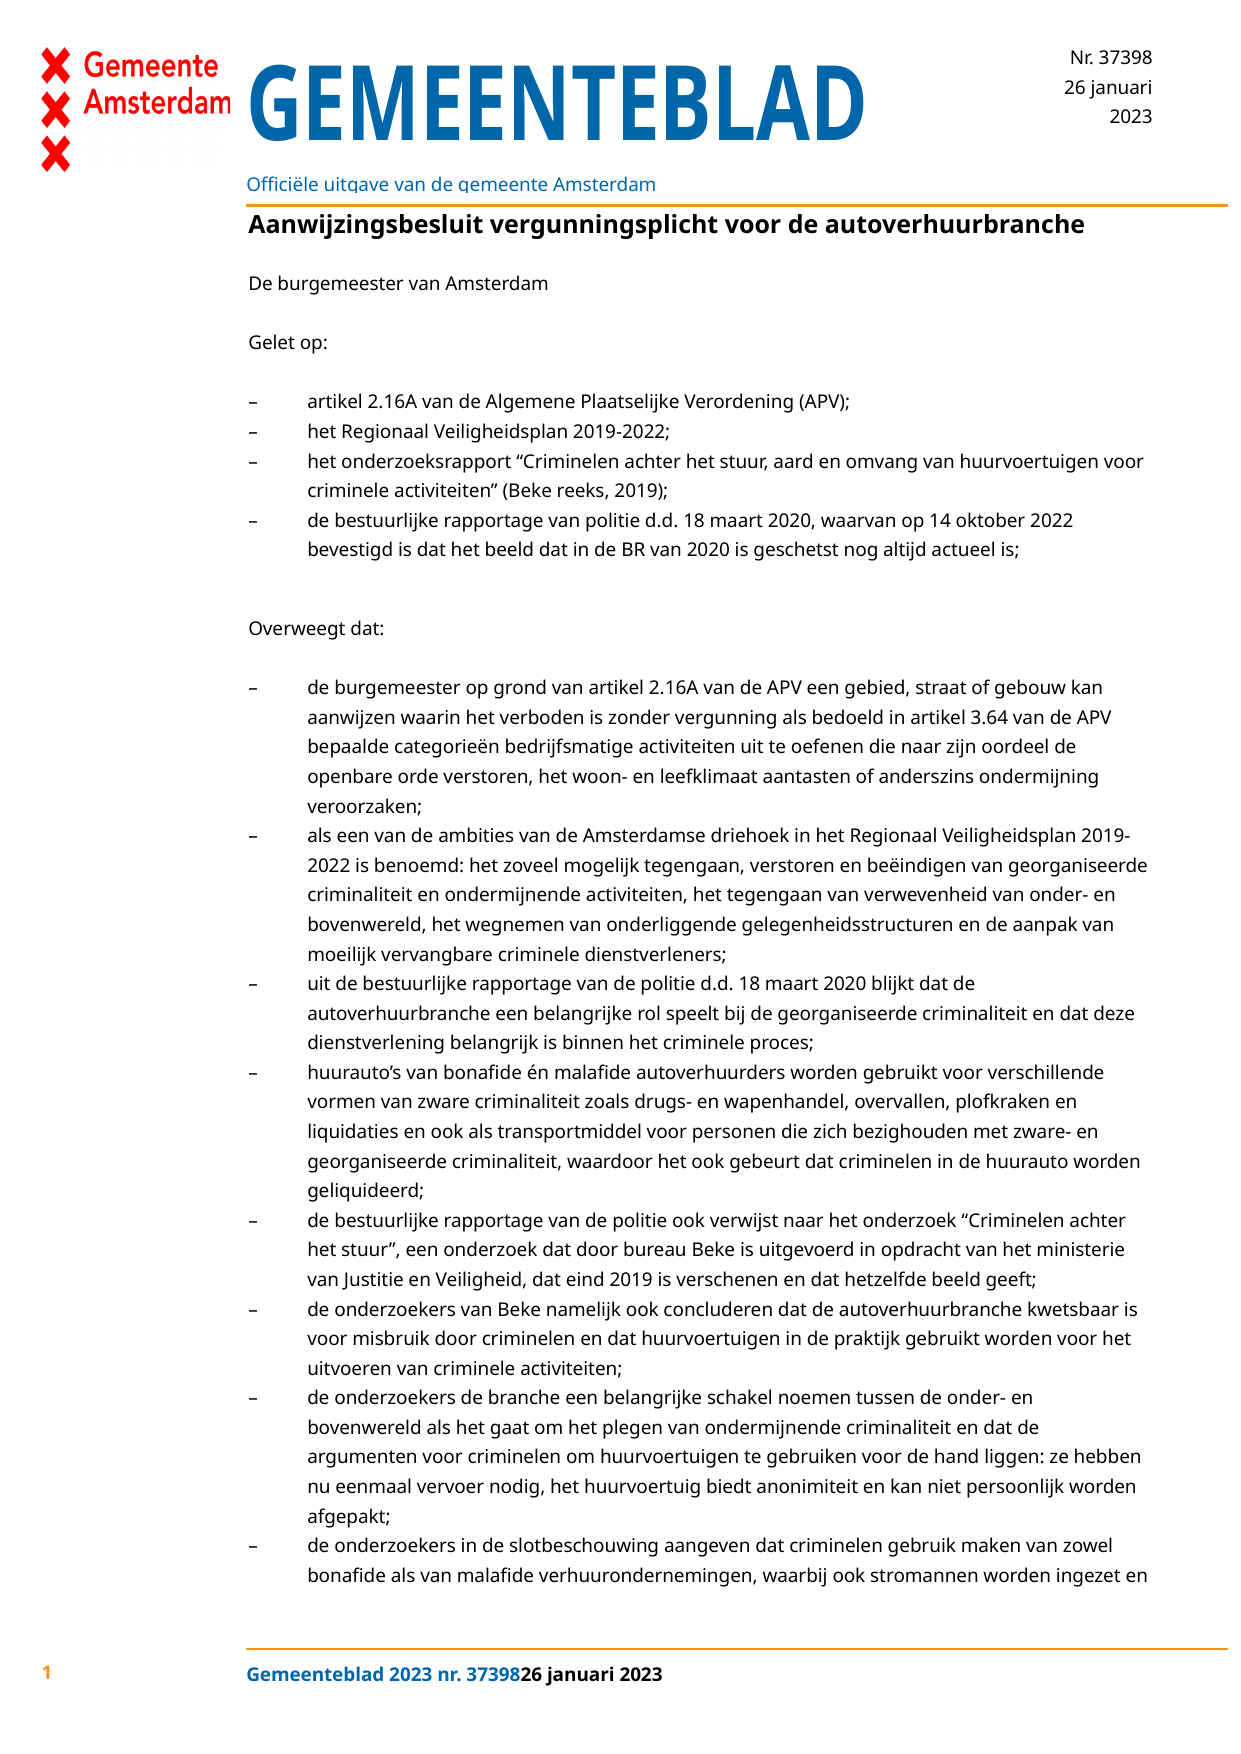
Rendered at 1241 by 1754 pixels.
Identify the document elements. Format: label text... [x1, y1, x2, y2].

list artikel 2.16A van de Algemene Plaatselijke Verordening (APV); [248, 389, 1152, 414]
text Gelet op: [248, 329, 1152, 355]
list de bestuurlijke rapportage van de politie ook verwijst naar het onderzoek “Criminelen achter het stuur”, een onderzoek dat door bureau Beke is uitgevoerd in opdracht van het ministerie van Justitie en Veiligheid, dat eind 2019 is verschenen en dat hetzelfde beeld geeft; [248, 1207, 1152, 1292]
list de onderzoekers in de slotbeschouwing aangeven dat criminelen gebruik maken van zowel bonafide als van malafide verhuurondernemingen, waarbij ook stromannen worden ingezet en [248, 1532, 1152, 1588]
list de bestuurlijke rapportage van politie d.d. 18 maart 2020, waarvan op 14 oktober 2022 bevestigd is dat het beeld dat in de BR van 2020 is geschetst nog altijd actueel is; [248, 507, 1152, 562]
text De burgemeester van Amsterdam [248, 270, 1152, 296]
list huurauto’s van bonafide én malafide autoverhuurders worden gebruikt voor verschillende vormen van zware criminaliteit zoals drugs- en wapenhandel, overvallen, plofkraken en liquidaties en ook als transportmiddel voor personen die zich bezighouden met zware- en georganiseerde criminaliteit, waardoor het ook gebeurt dat criminelen in de huurauto worden geliquideerd; [248, 1059, 1152, 1203]
picture [41, 47, 231, 172]
text Overweegt dat: [248, 615, 1152, 641]
list de onderzoekers van Beke namelijk ook concluderen dat de autoverhuurbranche kwetsbaar is voor misbruik door criminelen en dat huurvoertuigen in de praktijk gebruikt worden voor het uitvoeren van criminele activiteiten; [248, 1296, 1152, 1381]
list het onderzoeksrapport “Criminelen achter het stuur, aard en omvang van huurvoertuigen voor criminele activiteiten” (Beke reeks, 2019); [248, 448, 1152, 503]
list de onderzoekers de branche een belangrijke schakel noemen tussen de onder- en bovenwereld als het gaat om het plegen van ondermijnende criminaliteit en dat de argumenten voor criminelen om huurvoertuigen te gebruiken voor de hand liggen: ze hebben nu eenmaal vervoer nodig, het huurvoertuig biedt anonimiteit en kan niet persoonlijk worden afgepakt; [248, 1384, 1152, 1529]
list het Regionaal Veiligheidsplan 2019-2022; [248, 418, 1152, 444]
list de burgemeester op grond van artikel 2.16A van de APV een gebied, straat of gebouw kan aanwijzen waarin het verboden is zonder vergunning als bedoeld in artikel 3.64 van de APV bepaalde categorieën bedrijfsmatige activiteiten uit te oefenen die naar zijn oordeel de openbare orde verstoren, het woon- en leefklimaat aantasten of anderszins ondermijning veroorzaken; [248, 674, 1152, 819]
text Aanwijzingsbesluit vergunningsplicht voor de autoverhuurbranche [248, 207, 1152, 241]
list als een van de ambities van de Amsterdamse driehoek in het Regionaal Veiligheidsplan 2019-2022 is benoemd: het zoveel mogelijk tegengaan, verstoren en beëindigen van georganiseerde criminaliteit en ondermijnende activiteiten, het tegengaan van verwevenheid van onder- en bovenwereld, het wegnemen van onderliggende gelegenheidsstructuren en de aanpak van moeilijk vervangbare criminele dienstverleners; [248, 822, 1152, 967]
list uit de bestuurlijke rapportage van de politie d.d. 18 maart 2020 blijkt dat de autoverhuurbranche een belangrijke rol speelt bij de georganiseerde criminaliteit en dat deze dienstverlening belangrijk is binnen het criminele proces; [248, 970, 1152, 1055]
